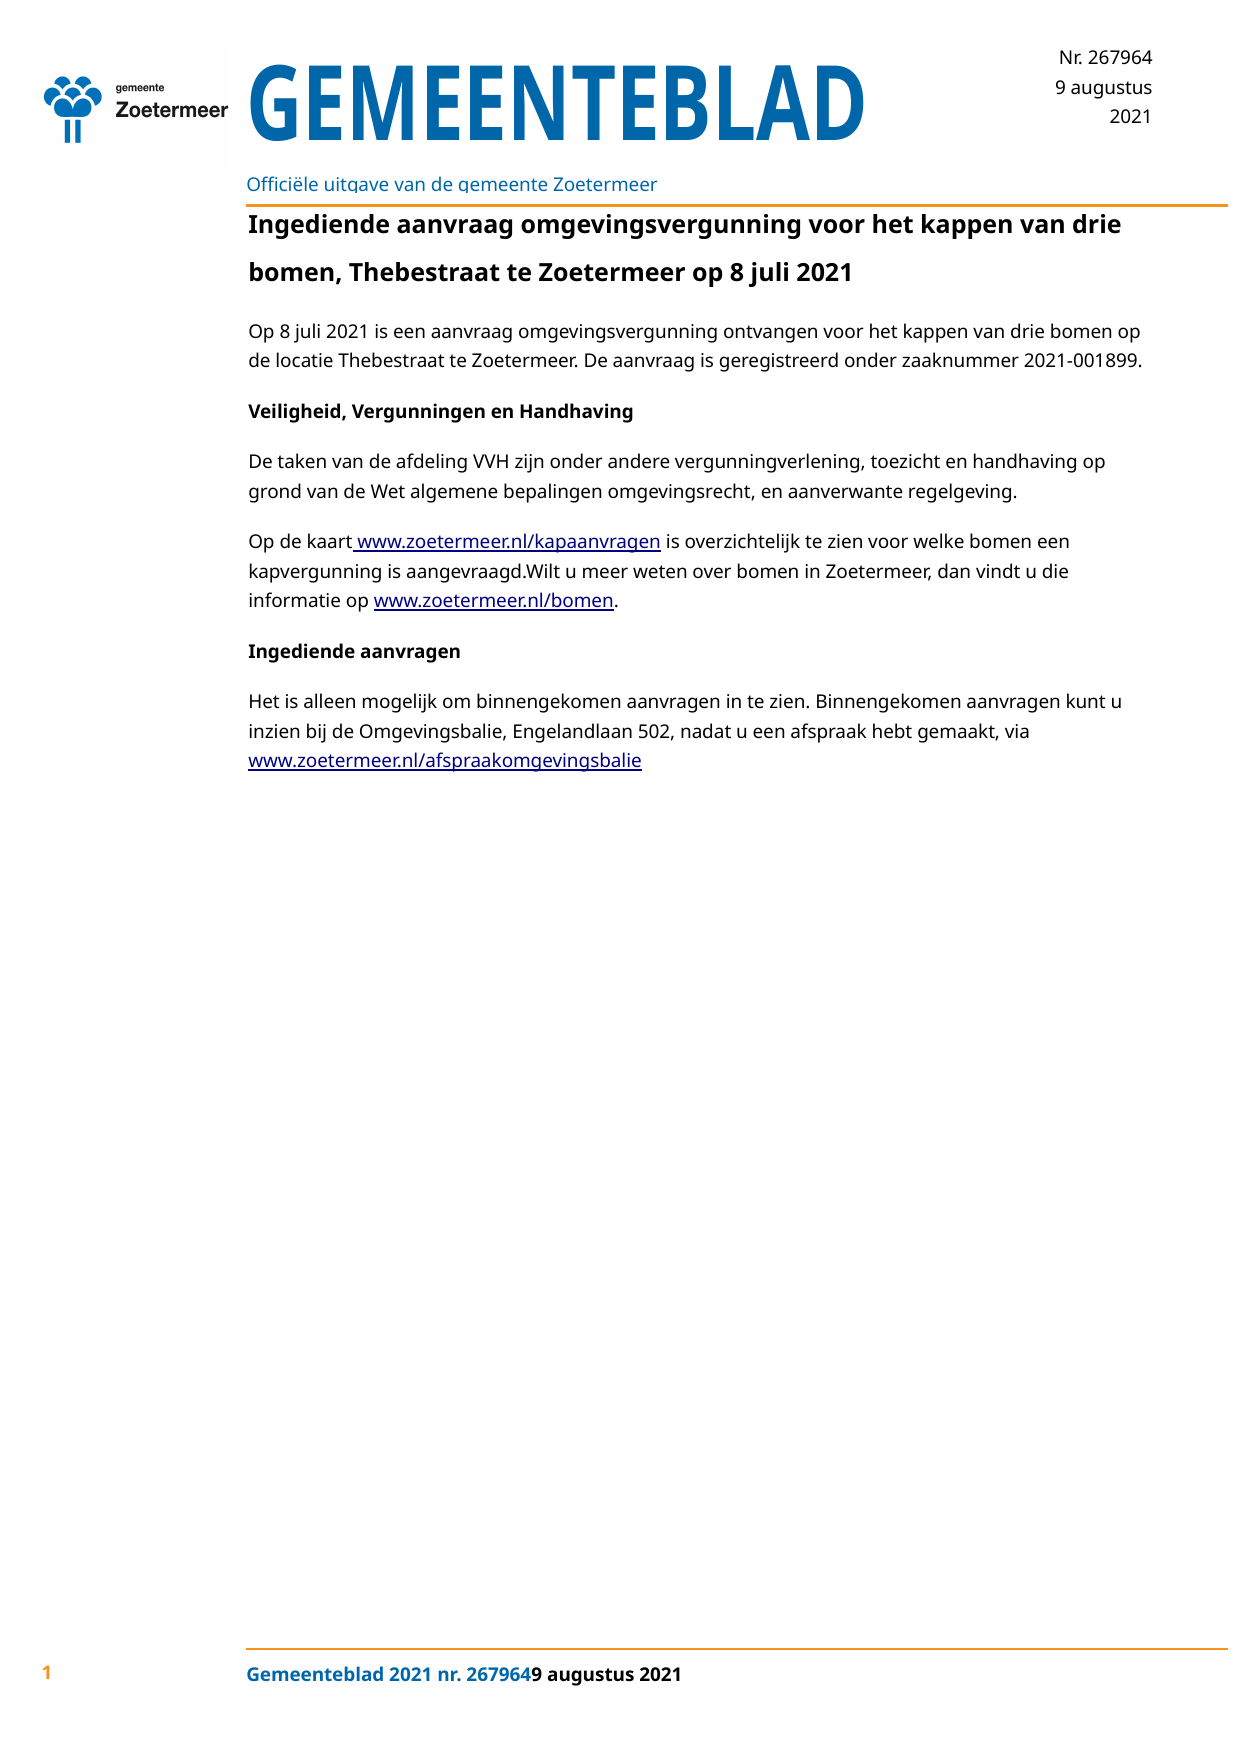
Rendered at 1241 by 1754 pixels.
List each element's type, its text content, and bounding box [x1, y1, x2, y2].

text Veiligheid, Vergunningen en Handhaving [248, 398, 1152, 424]
picture [41, 47, 231, 172]
text Op de kaart www.zoetermeer.nl/kapaanvragen is overzichtelijk te zien voor welke bomen een kapvergunning is aangevraagd.Wilt u meer weten over bomen in Zoetermeer, dan vindt u die informatie op www.zoetermeer.nl/bomen. [248, 528, 1152, 613]
text Ingediende aanvragen [248, 638, 1152, 664]
text Ingediende aanvraag omgevingsvergunning voor het kappen van drie bomen, Thebestraat te Zoetermeer op 8 juli 2021 [248, 207, 1152, 288]
text Het is alleen mogelijk om binnengekomen aanvragen in te zien. Binnengekomen aanvragen kunt u inzien bij de Omgevingsbalie, Engelandlaan 502, nadat u een afspraak hebt gemaakt, via www.zoetermeer.nl/afspraakomgevingsbalie [248, 688, 1152, 773]
text De taken van de afdeling VVH zijn onder andere vergunningverlening, toezicht en handhaving op grond van de Wet algemene bepalingen omgevingsrecht, en aanverwante regelgeving. [248, 448, 1152, 504]
text Op 8 juli 2021 is een aanvraag omgevingsvergunning ontvangen voor het kappen van drie bomen op de locatie Thebestraat te Zoetermeer. De aanvraag is geregistreerd onder zaaknummer 2021-001899. [248, 318, 1152, 373]
